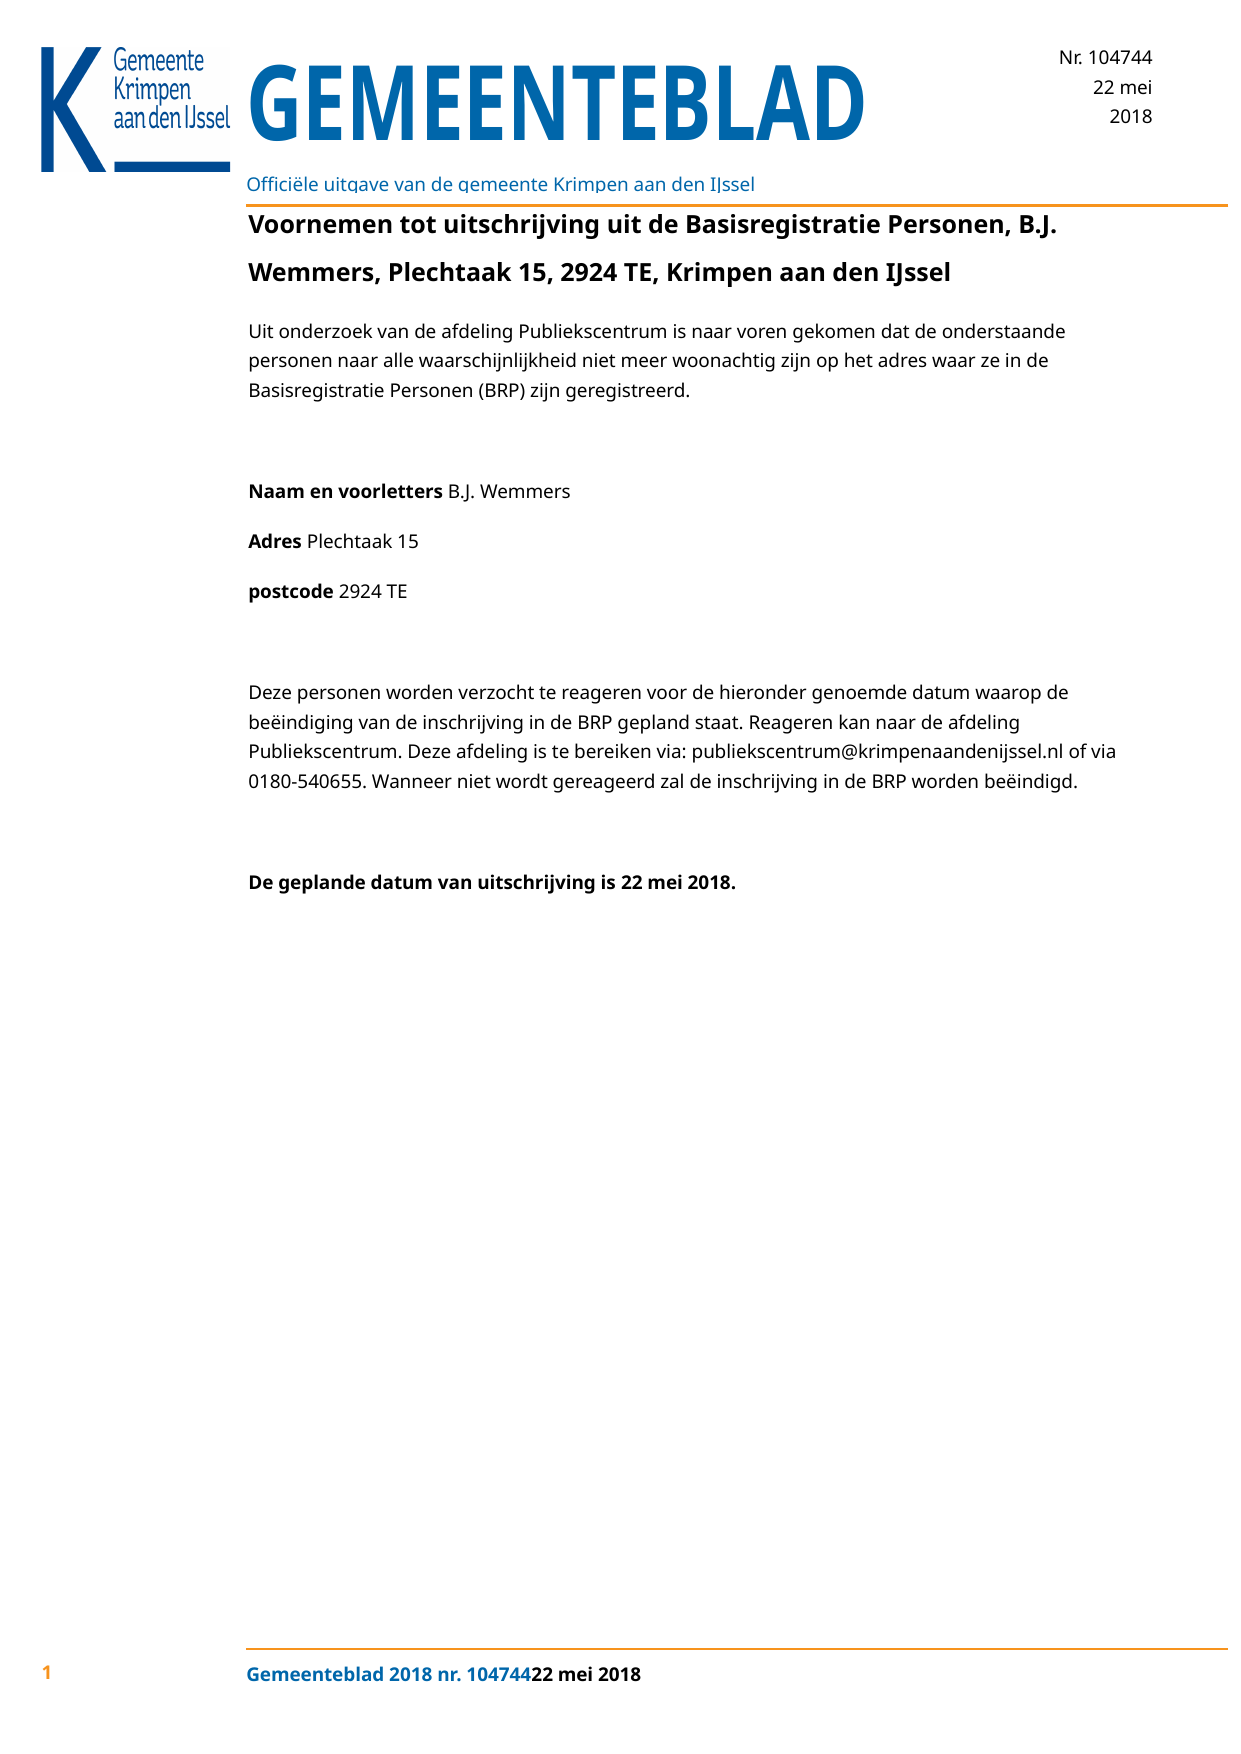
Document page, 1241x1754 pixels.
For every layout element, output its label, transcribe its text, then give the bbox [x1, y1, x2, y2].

text Uit onderzoek van de afdeling Publiekscentrum is naar voren gekomen dat de onderstaande personen naar alle waarschijnlijkheid niet meer woonachtig zijn op het adres waar ze in de Basisregistratie Personen (BRP) zijn geregistreerd. [248, 318, 1152, 403]
text Adres Plechtaak 15 [248, 528, 1152, 554]
text Deze personen worden verzocht te reageren voor de hieronder genoemde datum waarop de beëindiging van de inschrijving in de BRP gepland staat. Reageren kan naar de afdeling Publiekscentrum. Deze afdeling is te bereiken via: publiekscentrum@krimpenaandenijssel.nl of via 0180-540655. Wanneer niet wordt gereageerd zal de inschrijving in de BRP worden beëindigd. [248, 679, 1152, 794]
picture [41, 47, 231, 172]
text postcode 2924 TE [248, 579, 1152, 604]
text Voornemen tot uitschrijving uit de Basisregistratie Personen, B.J. Wemmers, Plechtaak 15, 2924 TE, Krimpen aan den IJssel [248, 207, 1152, 288]
text De geplande datum van uitschrijving is 22 mei 2018. [248, 869, 1152, 895]
text Naam en voorletters B.J. Wemmers [248, 478, 1152, 504]
